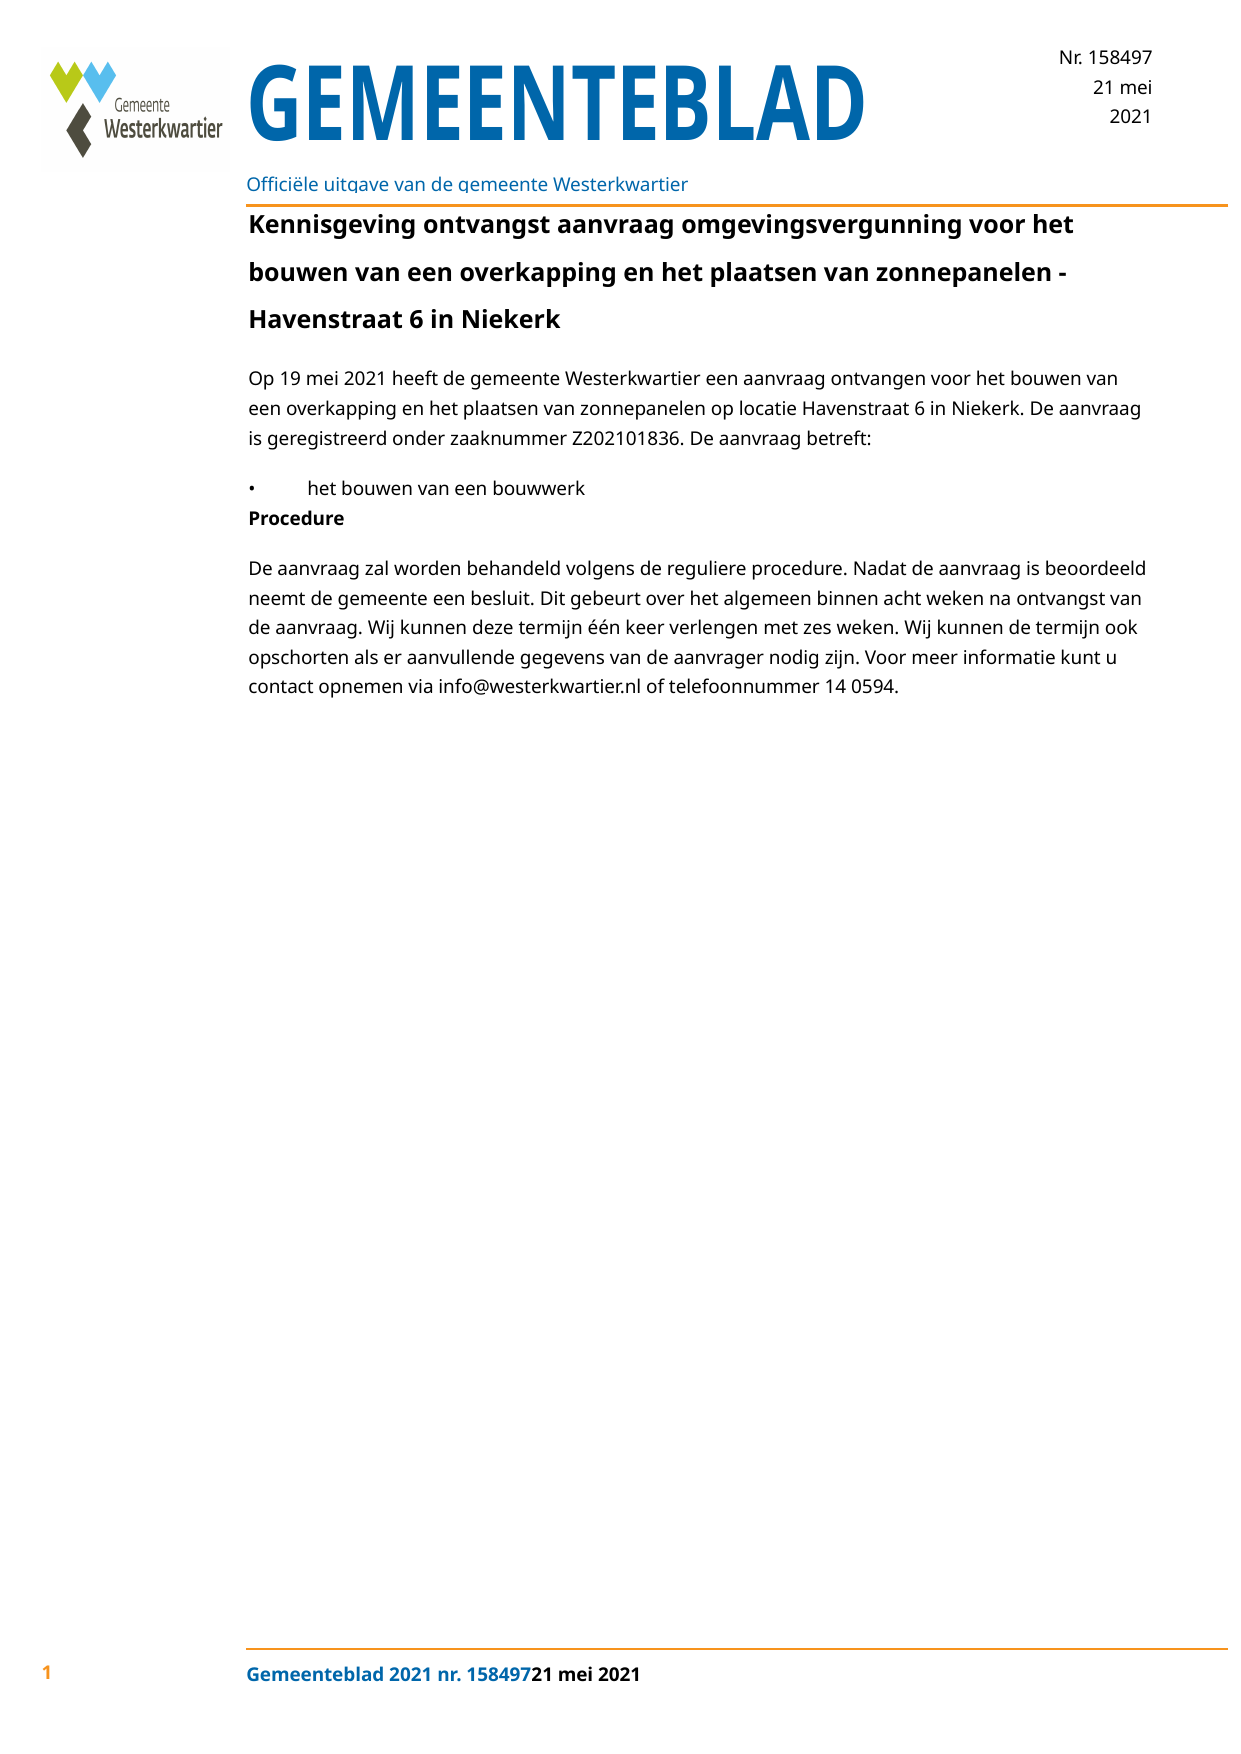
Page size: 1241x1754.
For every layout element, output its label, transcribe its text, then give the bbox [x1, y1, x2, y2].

text Op 19 mei 2021 heeft de gemeente Westerkwartier een aanvraag ontvangen voor het bouwen van een overkapping en het plaatsen van zonnepanelen op locatie Havenstraat 6 in Niekerk. De aanvraag is geregistreerd onder zaaknummer Z202101836. De aanvraag betreft: [248, 366, 1152, 450]
text Kennisgeving ontvangst aanvraag omgevingsvergunning voor het bouwen van een overkapping en het plaatsen van zonnepanelen - Havenstraat 6 in Niekerk [248, 207, 1152, 336]
picture [41, 47, 231, 172]
text Procedure [248, 505, 1152, 530]
list het bouwen van een bouwwerk [248, 475, 1152, 501]
text De aanvraag zal worden behandeld volgens de reguliere procedure. Nadat de aanvraag is beoordeeld neemt de gemeente een besluit. Dit gebeurt over het algemeen binnen acht weken na ontvangst van de aanvraag. Wij kunnen deze termijn één keer verlengen met zes weken. Wij kunnen de termijn ook opschorten als er aanvullende gegevens van de aanvrager nodig zijn. Voor meer informatie kunt u contact opnemen via info@westerkwartier.nl of telefoonnummer 14 0594. [248, 555, 1152, 699]
